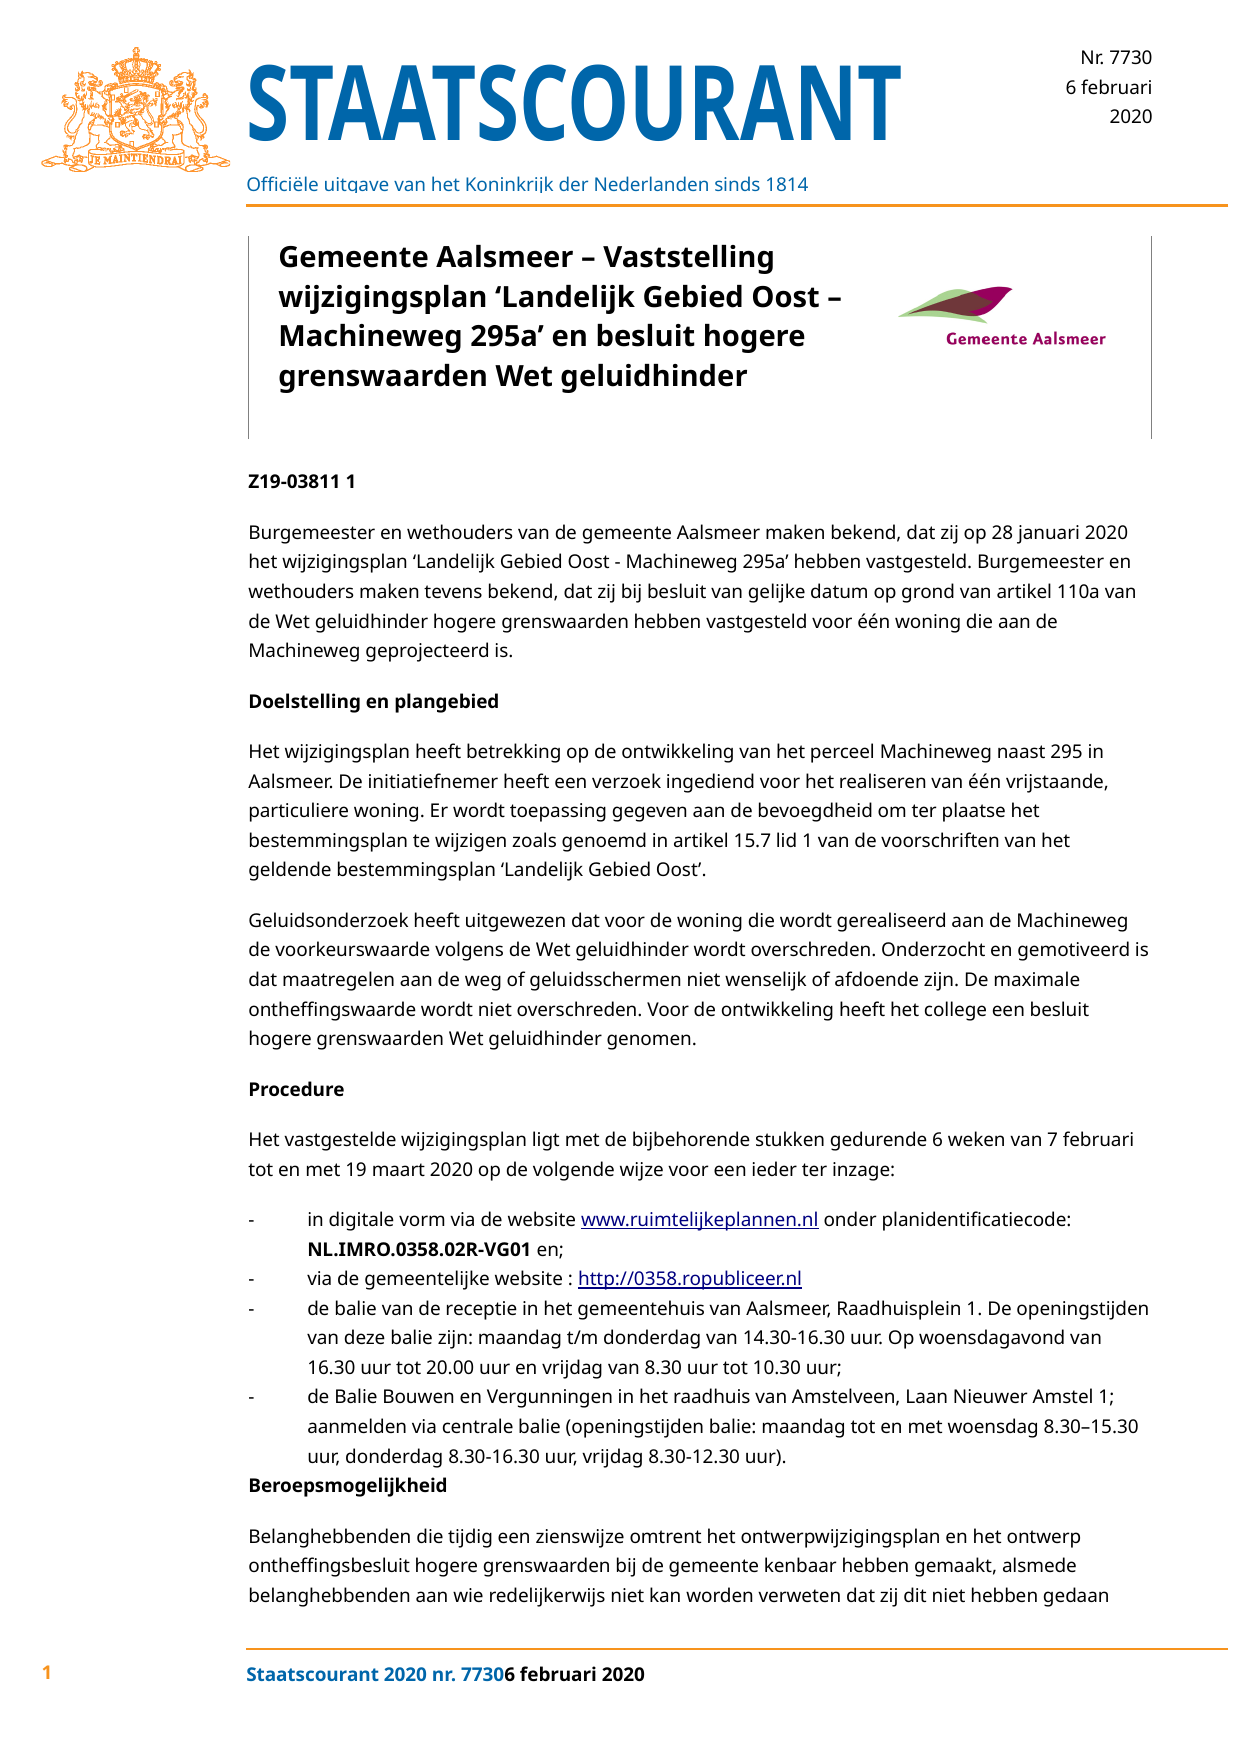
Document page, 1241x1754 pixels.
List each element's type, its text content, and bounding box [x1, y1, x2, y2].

text Doelstelling en plangebied [248, 688, 1152, 713]
text Procedure [248, 1076, 1152, 1101]
table_header [850, 414, 1151, 439]
table_header [1119, 236, 1151, 413]
table_header [850, 236, 882, 413]
text Geluidsonderzoek heeft uitgewezen dat voor de woning die wordt gerealiseerd aan de Machineweg de voorkeurswaarde volgens de Wet geluidhinder wordt overschreden. Onderzocht en gemotiveerd is dat maatregelen aan de weg of geluidsschermen niet wenselijk of afdoende zijn. De maximale ontheffingswaarde wordt niet overschreden. Voor de ontwikkeling heeft het college een besluit hogere grenswaarden Wet geluidhinder genomen. [248, 907, 1152, 1051]
picture [41, 47, 231, 172]
text Z19-03811 1 [248, 469, 1152, 494]
text Het wijzigingsplan heeft betrekking op de ontwikkeling van het perceel Machineweg naast 295 in Aalsmeer. De initiatiefnemer heeft een verzoek ingediend voor het realiseren van één vrijstaande, particuliere woning. Er wordt toepassing gegeven aan de bevoegdheid om ter plaatse het bestemmingsplan te wijzigen zoals genoemd in artikel 15.7 lid 1 van de voorschriften van het geldende bestemmingsplan ‘Landelijk Gebied Oost’. [248, 738, 1152, 882]
text Het vastgestelde wijzigingsplan ligt met de bijbehorende stukken gedurende 6 weken van 7 februari tot en met 19 maart 2020 op de volgende wijze voor een ieder ter inzage: [248, 1126, 1152, 1181]
text Beroepsmogelijkheid [248, 1472, 1152, 1498]
list via de gemeentelijke website : http://0358.ropubliceer.nl [248, 1265, 1152, 1291]
list de balie van de receptie in het gemeentehuis van Aalsmeer, Raadhuisplein 1. De openingstijden van deze balie zijn: maandag t/m donderdag van 14.30-16.30 uur. Op woensdagavond van 16.30 uur tot 20.00 uur en vrijdag van 8.30 uur tot 10.30 uur; [248, 1295, 1152, 1380]
list in digitale vorm via de website www.ruimtelijkeplannen.nl onder planidentificatiecode: NL.IMRO.0358.02R-VG01 en; [248, 1206, 1152, 1261]
text Burgemeester en wethouders van de gemeente Aalsmeer maken bekend, dat zij op 28 januari 2020 het wijzigingsplan ‘Landelijk Gebied Oost - Machineweg 295a’ hebben vastgesteld. Burgemeester en wethouders maken tevens bekend, dat zij bij besluit van gelijke datum op grond van artikel 110a van de Wet geluidhinder hogere grenswaarden hebben vastgesteld voor één woning die aan de Machineweg geprojecteerd is. [248, 519, 1152, 663]
text Belanghebbenden die tijdig een zienswijze omtrent het ontwerpwijzigingsplan en het ontwerp ontheffingsbesluit hogere grenswaarden bij de gemeente kenbaar hebben gemaakt, alsmede belanghebbenden aan wie redelijkerwijs niet kan worden verweten dat zij dit niet hebben gedaan [248, 1523, 1152, 1608]
table_header Gemeente Aalsmeer – Vaststelling wijzigingsplan ‘Landelijk Gebied Oost – Machineweg 295a’ en besluit hogere grenswaarden Wet geluidhinder [249, 236, 850, 439]
list de Balie Bouwen en Vergunningen in het raadhuis van Amstelveen, Laan Nieuwer Amstel 1; aanmelden via centrale balie (openingstijden balie: maandag tot en met woensdag 8.30–15.30 uur, donderdag 8.30-16.30 uur, vrijdag 8.30-12.30 uur). [248, 1384, 1152, 1468]
picture [882, 236, 1119, 414]
